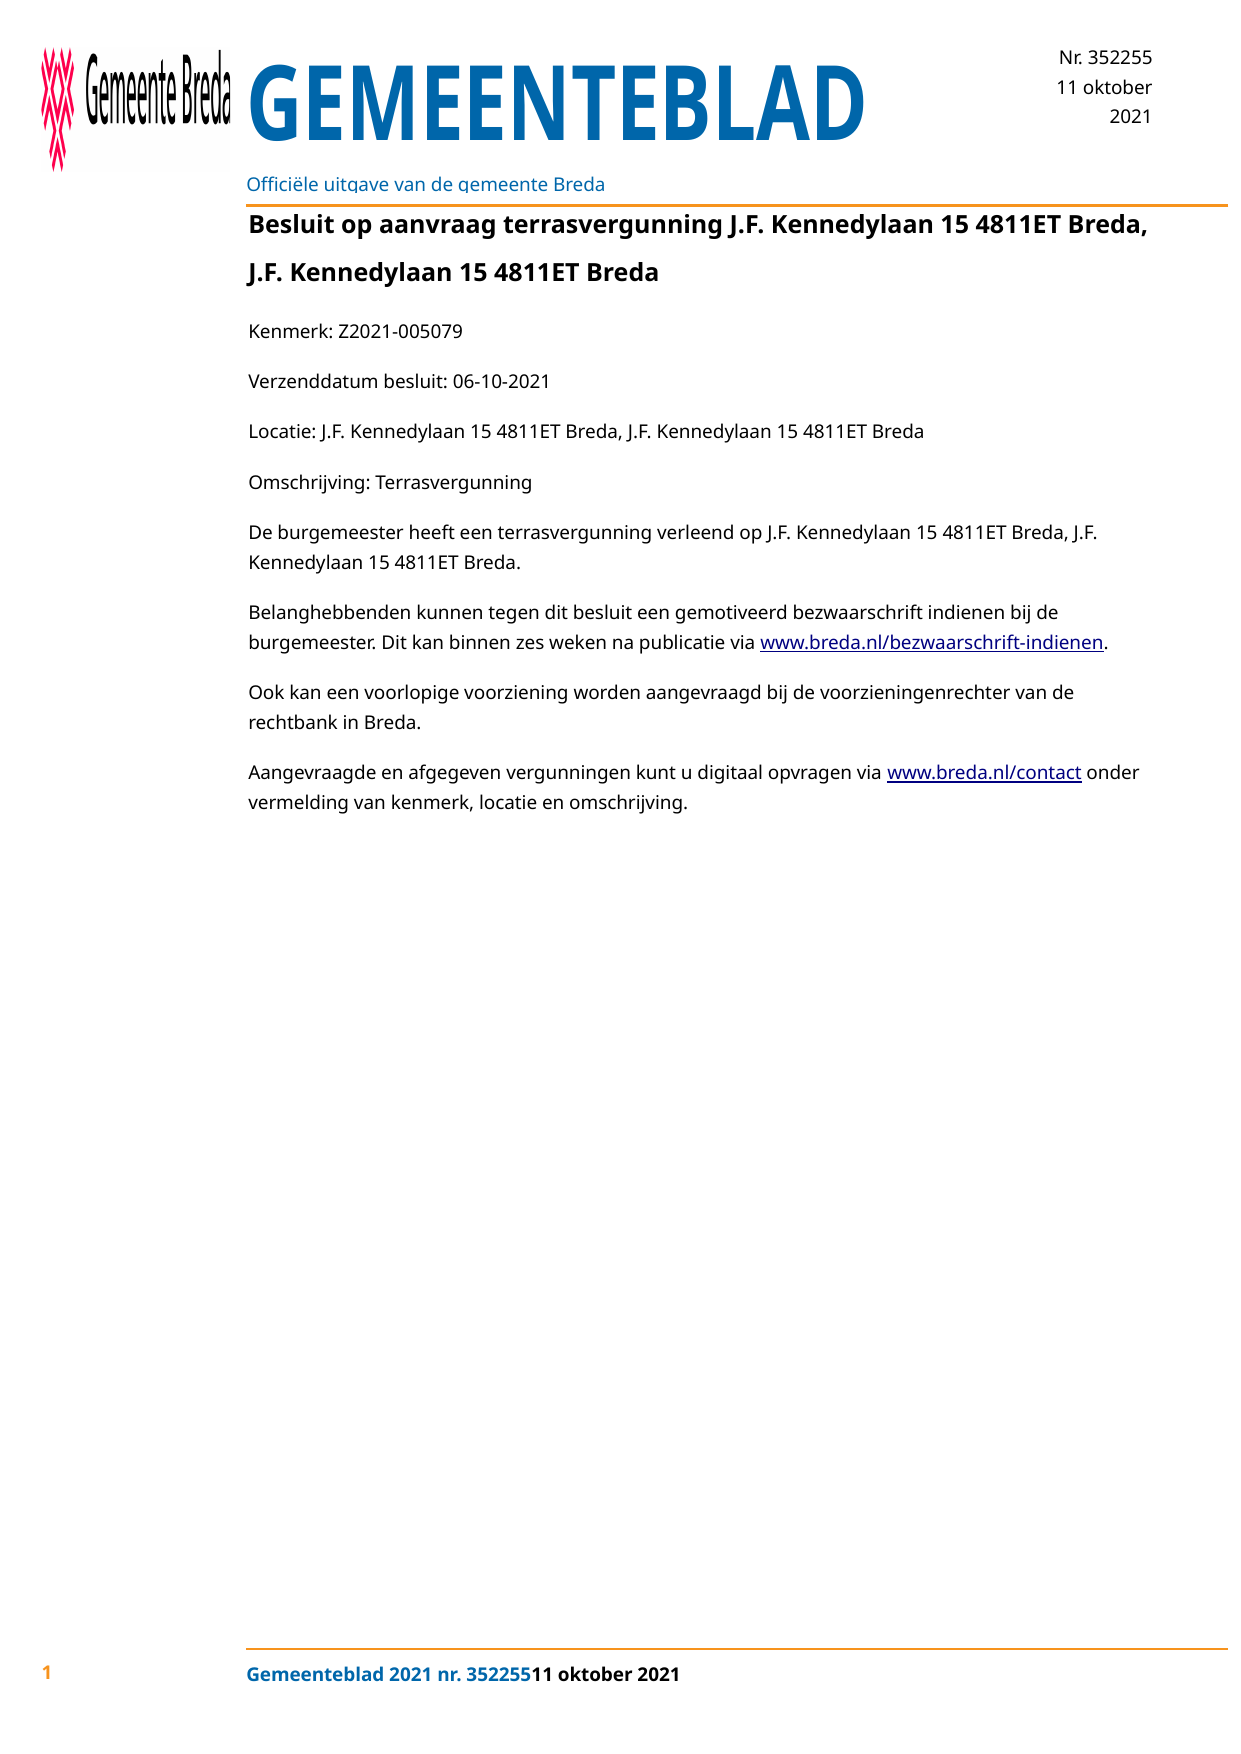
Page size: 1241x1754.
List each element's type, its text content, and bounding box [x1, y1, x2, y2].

text Verzenddatum besluit: 06-10-2021 [248, 368, 1152, 394]
text Locatie: J.F. Kennedylaan 15 4811ET Breda, J.F. Kennedylaan 15 4811ET Breda [248, 419, 1152, 444]
text De burgemeester heeft een terrasvergunning verleend op J.F. Kennedylaan 15 4811ET Breda, J.F. Kennedylaan 15 4811ET Breda. [248, 519, 1152, 575]
text Besluit op aanvraag terrasvergunning J.F. Kennedylaan 15 4811ET Breda, J.F. Kennedylaan 15 4811ET Breda [248, 207, 1152, 288]
text Ook kan een voorlopige voorziening worden aangevraagd bij de voorzieningenrechter van de rechtbank in Breda. [248, 679, 1152, 735]
text Belanghebbenden kunnen tegen dit besluit een gemotiveerd bezwaarschrift indienen bij de burgemeester. Dit kan binnen zes weken na publicatie via www.breda.nl/bezwaarschrift-indienen. [248, 599, 1152, 655]
text Aangevraagde en afgegeven vergunningen kunt u digitaal opvragen via www.breda.nl/contact onder vermelding van kenmerk, locatie en omschrijving. [248, 759, 1152, 815]
text Kenmerk: Z2021-005079 [248, 318, 1152, 344]
text Omschrijving: Terrasvergunning [248, 469, 1152, 495]
picture [41, 47, 231, 172]
